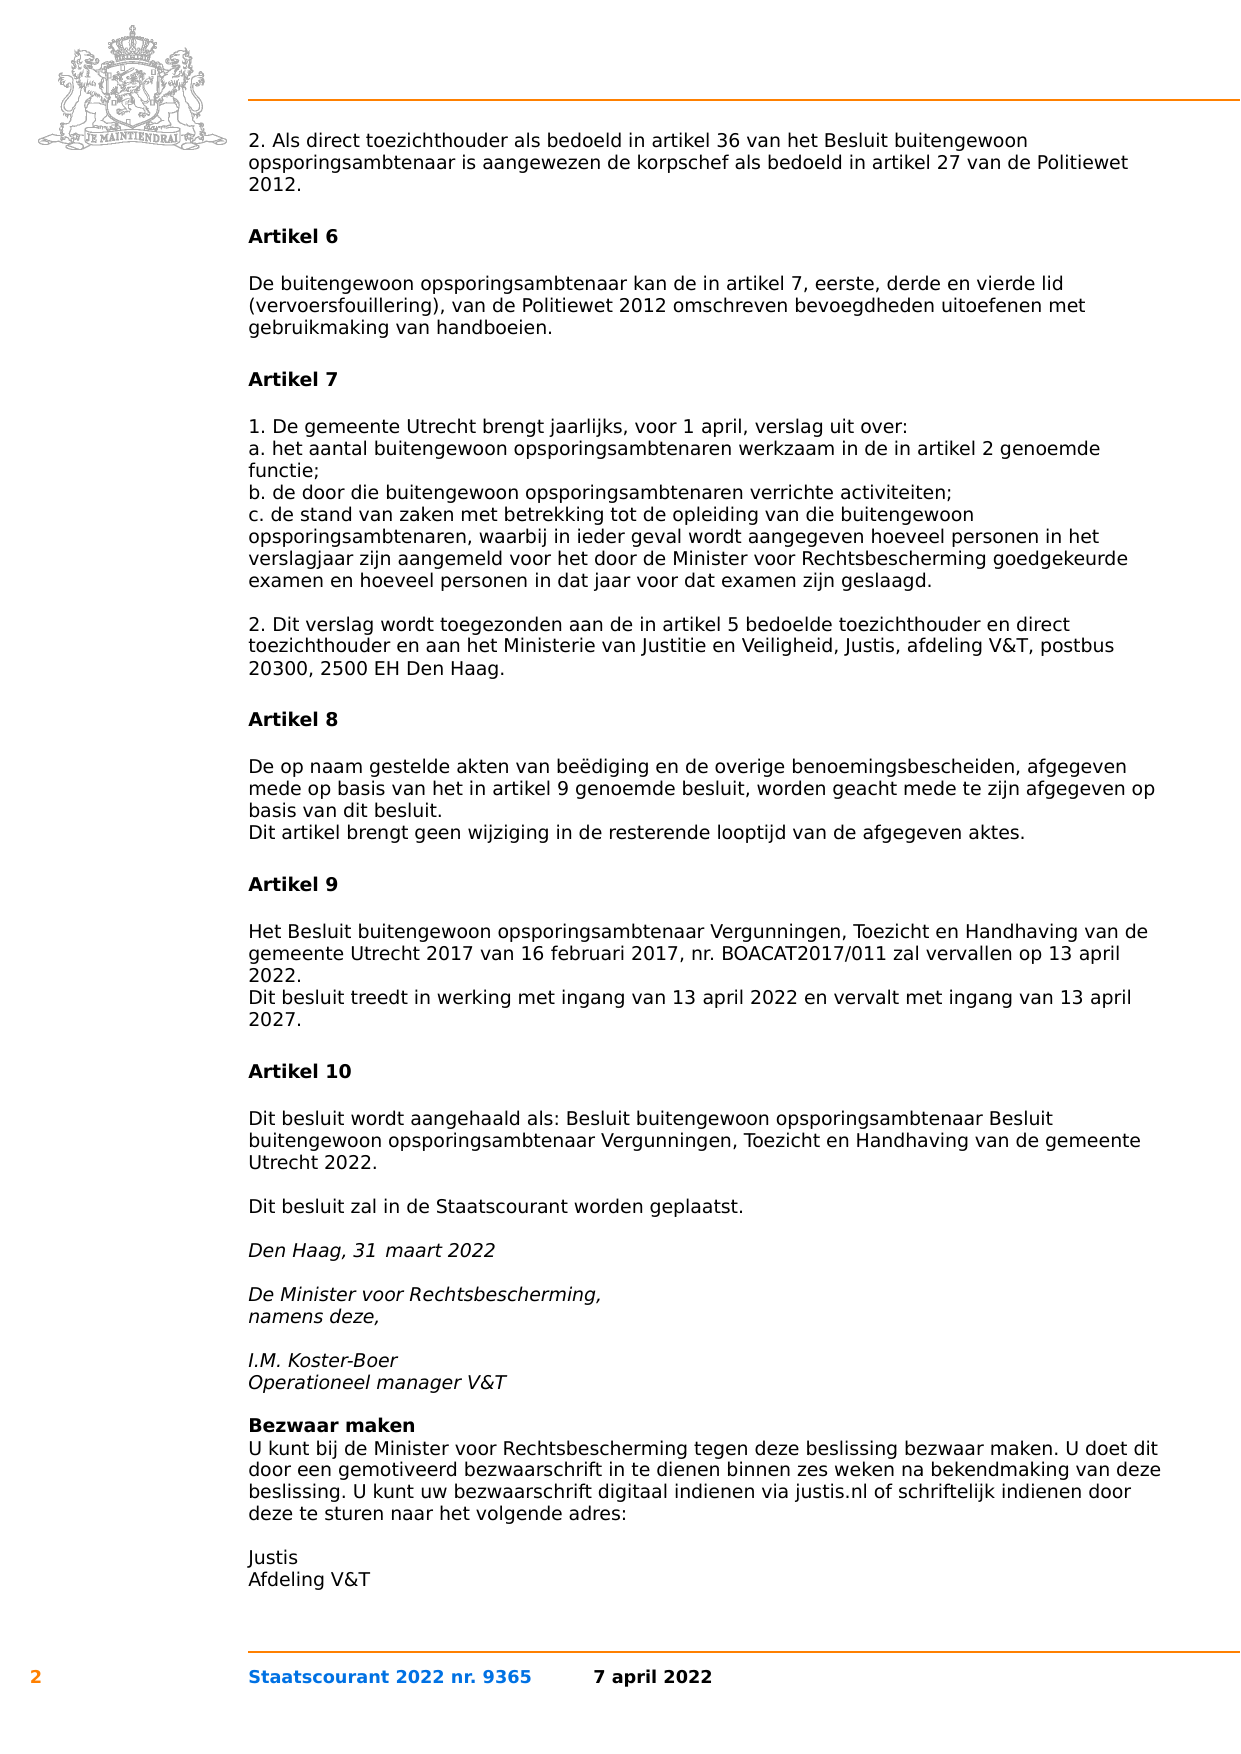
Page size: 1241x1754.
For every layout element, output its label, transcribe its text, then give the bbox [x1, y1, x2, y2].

text c. de stand van zaken met betrekking tot de opleiding van die buitengewoon opsporingsambtenaren, waarbij in ieder geval wordt aangegeven hoeveel personen in het verslagjaar zijn aangemeld voor het door de Minister voor Rechtsbescherming goedgekeurde examen en hoeveel personen in dat jaar voor dat examen zijn geslaagd. [248, 504, 1163, 592]
text U kunt bij de Minister voor Rechtsbescherming tegen deze beslissing bezwaar maken. U doet dit door een gemotiveerd bezwaarschrift in te dienen binnen zes weken na bekendmaking van deze beslissing. U kunt uw bezwaarschrift digitaal indienen via justis.nl of schriftelijk indienen door deze te sturen naar het volgende adres: [248, 1437, 1163, 1525]
picture [38, 25, 227, 150]
text 1. De gemeente Utrecht brengt jaarlijks, voor 1 april, verslag uit over: [248, 416, 1163, 438]
subtitle Artikel 10 [248, 1061, 1163, 1083]
text De Minister voor Rechtsbescherming, namens deze, I.M. Koster-Boer Operationeel manager V&T [248, 1284, 1163, 1393]
text Afdeling V&T [248, 1569, 1163, 1591]
text Dit besluit zal in de Staatscourant worden geplaatst. [248, 1196, 1163, 1218]
subtitle Artikel 6 [248, 226, 1163, 248]
text Dit besluit treedt in werking met ingang van 13 april 2022 en vervalt met ingang van 13 april 2027. [248, 987, 1163, 1031]
text 2. Dit verslag wordt toegezonden aan de in artikel 5 bedoelde toezichthouder en direct toezichthouder en aan het Ministerie van Justitie en Veiligheid, Justis, afdeling V&T, postbus 20300, 2500 EH Den Haag. [248, 613, 1163, 679]
text Justis [248, 1547, 1163, 1569]
subtitle Artikel 9 [248, 874, 1163, 896]
text Bezwaar maken [248, 1415, 1163, 1437]
subtitle Artikel 7 [248, 369, 1163, 391]
subtitle Artikel 8 [248, 709, 1163, 731]
text Den Haag, 31 maart 2022 [248, 1240, 1163, 1262]
text De op naam gestelde akten van beëdiging en de overige benoemingsbescheiden, afgegeven mede op basis van het in artikel 9 genoemde besluit, worden geacht mede te zijn afgegeven op basis van dit besluit. [248, 756, 1163, 822]
text De buitengewoon opsporingsambtenaar kan de in artikel 7, eerste, derde en vierde lid (vervoersfouillering), van de Politiewet 2012 omschreven bevoegdheden uitoefenen met gebruikmaking van handboeien. [248, 273, 1163, 339]
text Het Besluit buitengewoon opsporingsambtenaar Vergunningen, Toezicht en Handhaving van de gemeente Utrecht 2017 van 16 februari 2017, nr. BOACAT2017/011 zal vervallen op 13 april 2022. [248, 921, 1163, 987]
text a. het aantal buitengewoon opsporingsambtenaren werkzaam in de in artikel 2 genoemde functie; [248, 438, 1163, 482]
text Dit artikel brengt geen wijziging in de resterende looptijd van de afgegeven aktes. [248, 822, 1163, 844]
text Dit besluit wordt aangehaald als: Besluit buitengewoon opsporingsambtenaar Besluit buitengewoon opsporingsambtenaar Vergunningen, Toezicht en Handhaving van de gemeente Utrecht 2022. [248, 1108, 1163, 1174]
text 2. Als direct toezichthouder als bedoeld in artikel 36 van het Besluit buitengewoon opsporingsambtenaar is aangewezen de korpschef als bedoeld in artikel 27 van de Politiewet 2012. [248, 130, 1163, 196]
text b. de door die buitengewoon opsporingsambtenaren verrichte activiteiten; [248, 482, 1163, 504]
